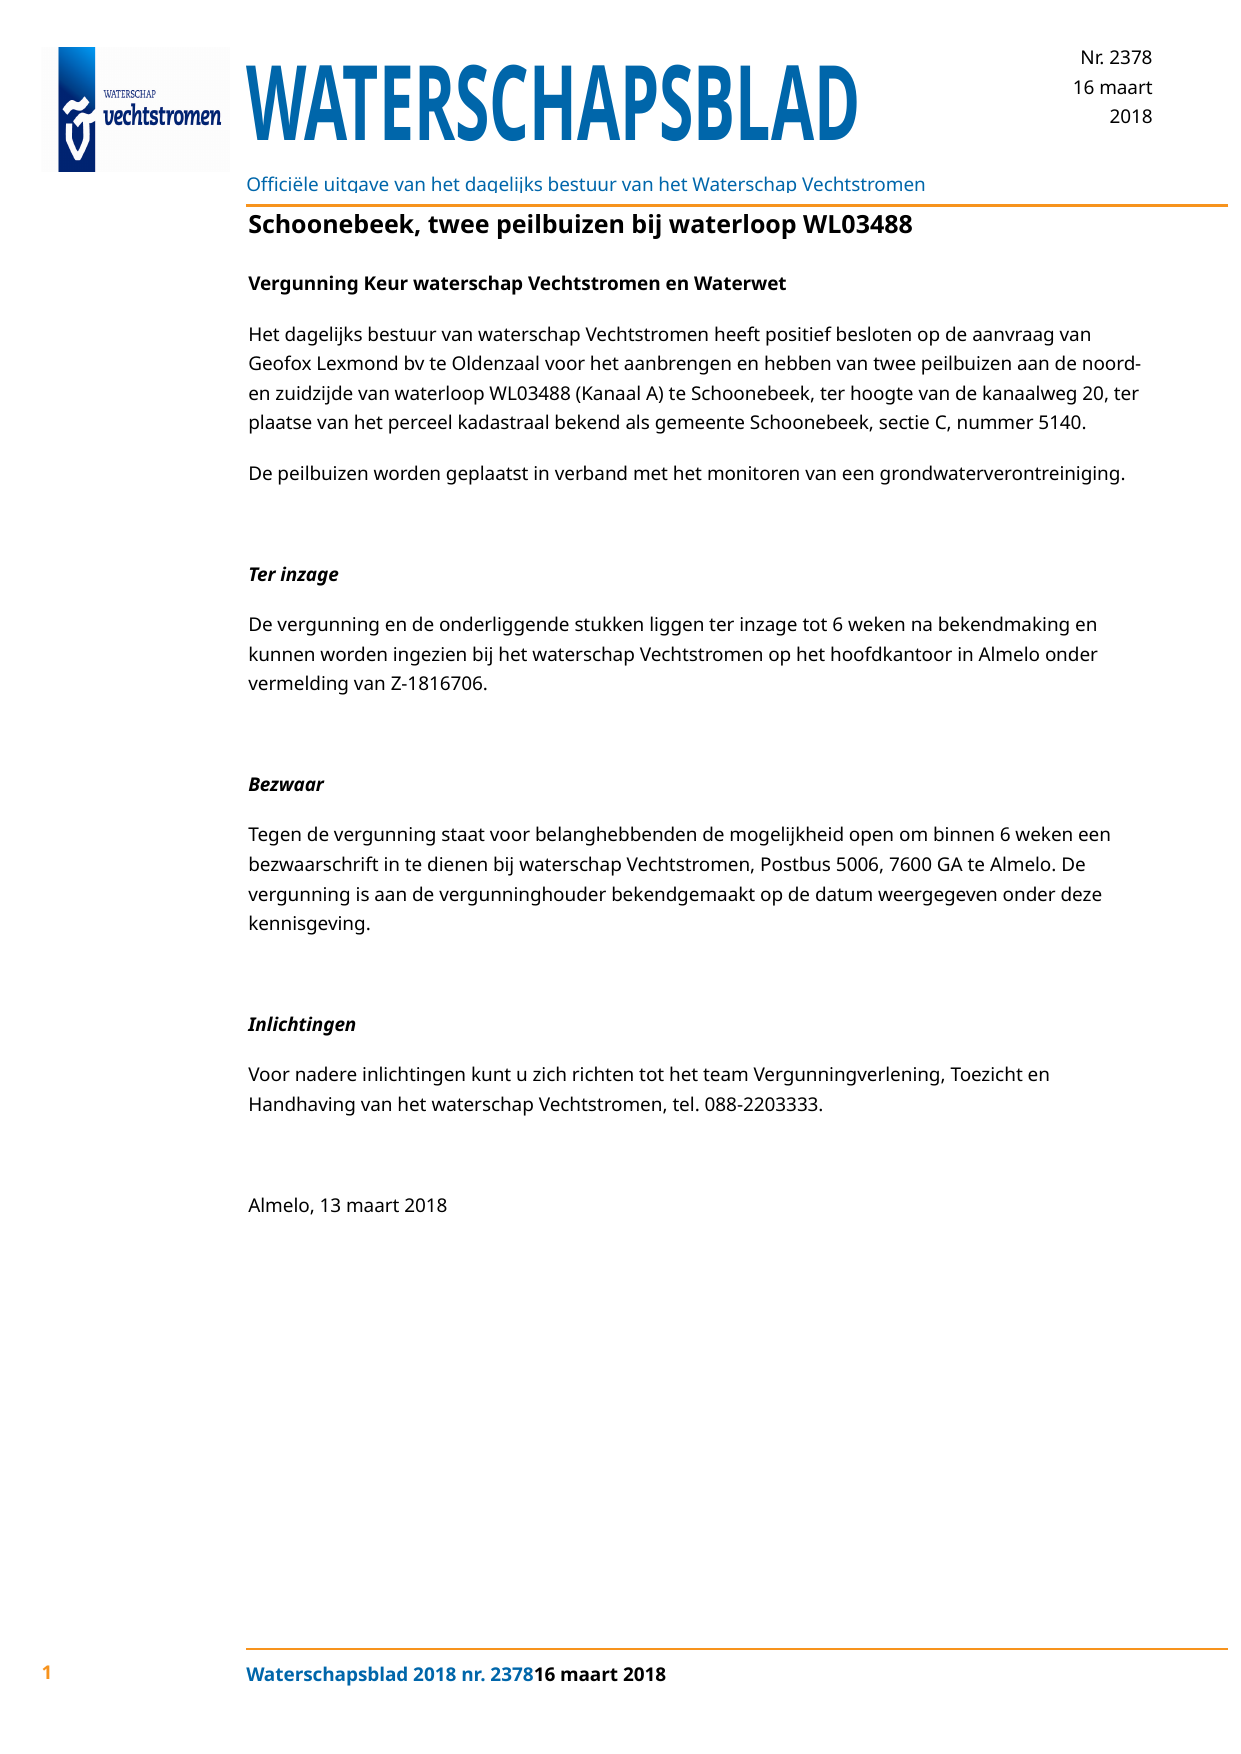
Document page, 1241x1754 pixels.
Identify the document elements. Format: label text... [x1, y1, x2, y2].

text Het dagelijks bestuur van waterschap Vechtstromen heeft positief besloten op de aanvraag van Geofox Lexmond bv te Oldenzaal voor het aanbrengen en hebben van twee peilbuizen aan de noord- en zuidzijde van waterloop WL03488 (Kanaal A) te Schoonebeek, ter hoogte van de kanaalweg 20, ter plaatse van het perceel kadastraal bekend als gemeente Schoonebeek, sectie C, nummer 5140. [248, 321, 1152, 435]
text Inlichtingen [248, 1011, 1152, 1037]
text Almelo, 13 maart 2018 [248, 1192, 1152, 1218]
text Voor nadere inlichtingen kunt u zich richten tot het team Vergunningverlening, Toezicht en Handhaving van het waterschap Vechtstromen, tel. 088-2203333. [248, 1062, 1152, 1117]
text De peilbuizen worden geplaatst in verband met het monitoren van een grondwaterverontreiniging. [248, 460, 1152, 486]
picture [41, 47, 231, 172]
text Schoonebeek, twee peilbuizen bij waterloop WL03488 [248, 207, 1152, 241]
text De vergunning en de onderliggende stukken liggen ter inzage tot 6 weken na bekendmaking en kunnen worden ingezien bij het waterschap Vechtstromen op het hoofdkantoor in Almelo onder vermelding van Z-1816706. [248, 611, 1152, 696]
text Bezwaar [248, 771, 1152, 797]
text Vergunning Keur waterschap Vechtstromen en Waterwet [248, 270, 1152, 296]
text Tegen de vergunning staat voor belanghebbenden de mogelijkheid open om binnen 6 weken een bezwaarschrift in te dienen bij waterschap Vechtstromen, Postbus 5006, 7600 GA te Almelo. De vergunning is aan de vergunninghouder bekendgemaakt op de datum weergegeven onder deze kennisgeving. [248, 822, 1152, 936]
text Ter inzage [248, 561, 1152, 586]
